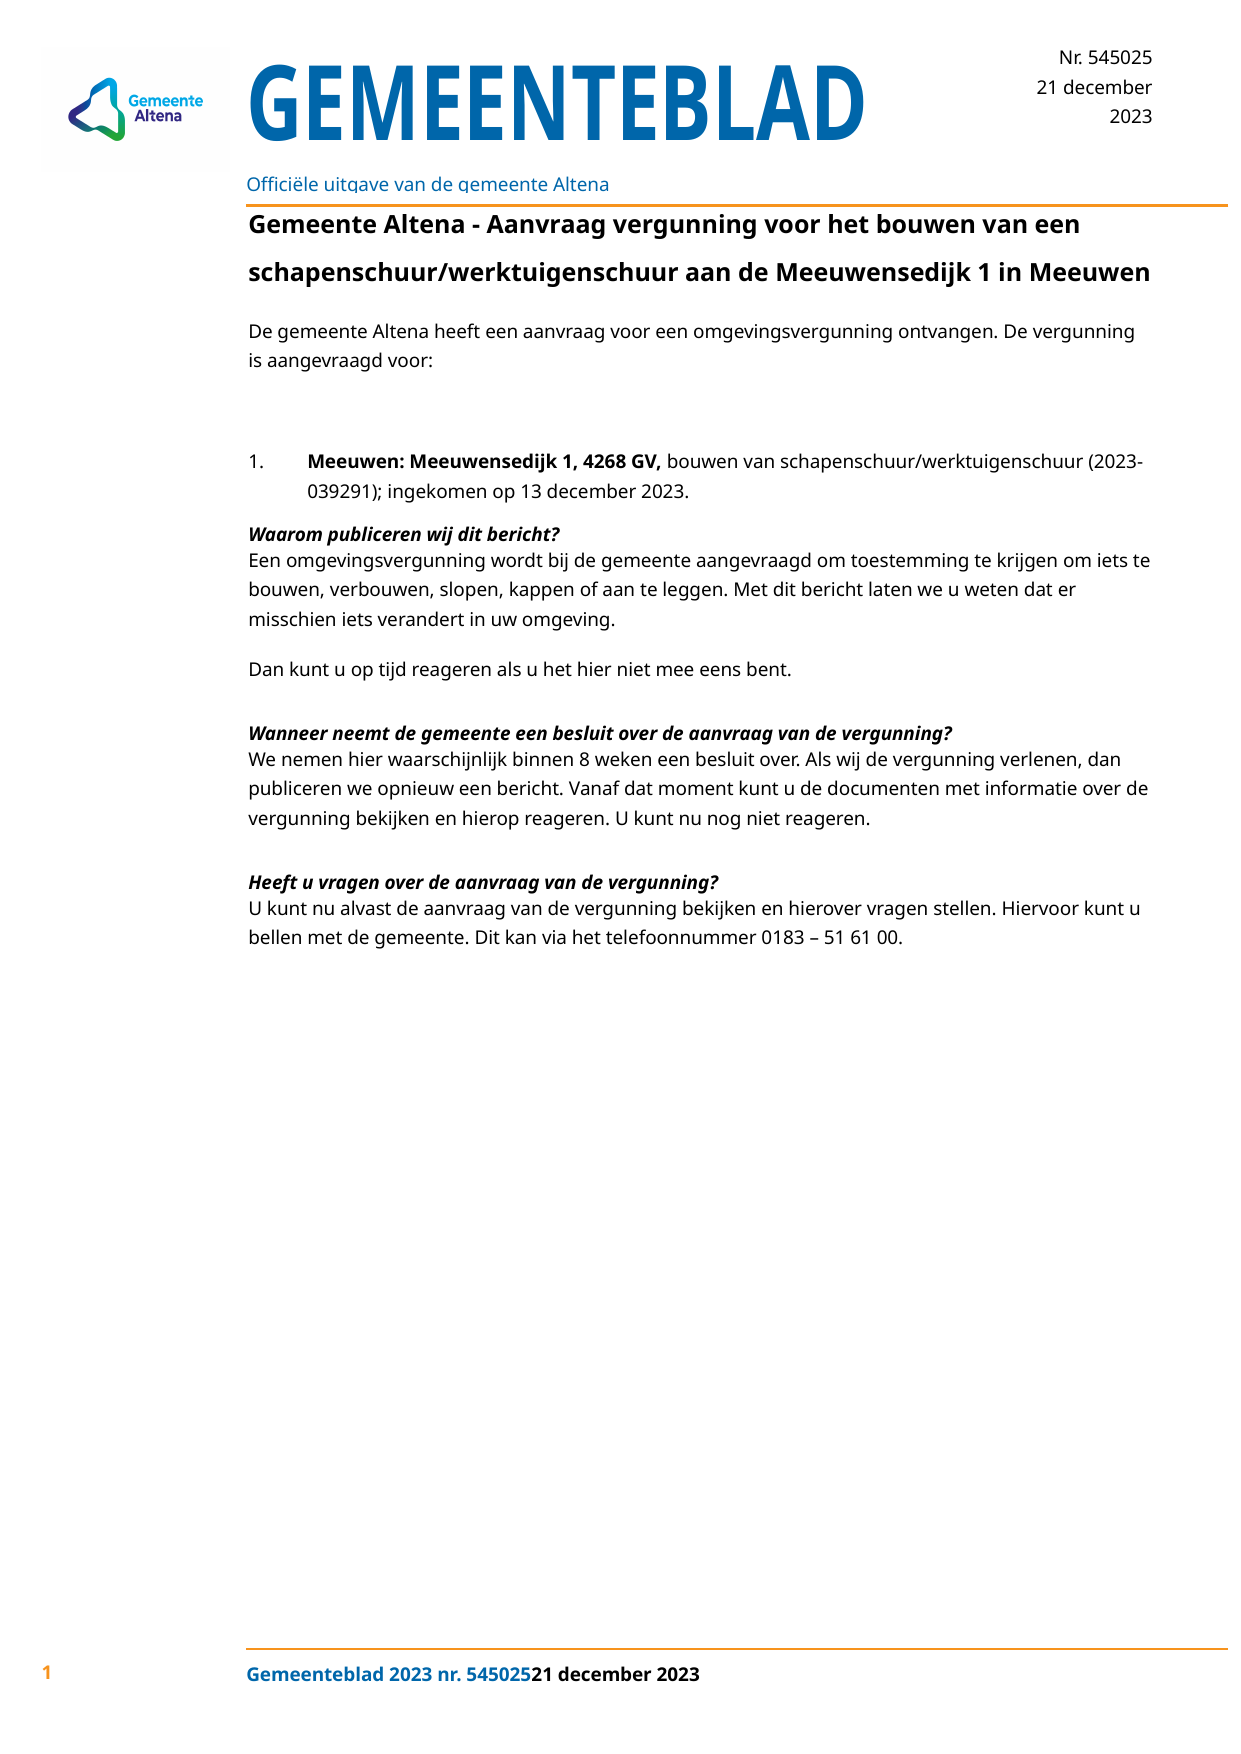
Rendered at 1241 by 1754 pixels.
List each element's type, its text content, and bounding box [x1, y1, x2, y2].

text Dan kunt u op tijd reageren als u het hier niet mee eens bent. [248, 656, 1152, 682]
text U kunt nu alvast de aanvraag van de vergunning bekijken en hierover vragen stellen. Hiervoor kunt u bellen met de gemeente. Dit kan via het telefoonnummer 0183 – 51 61 00. [248, 895, 1152, 950]
text Gemeente Altena - Aanvraag vergunning voor het bouwen van een schapenschuur/werktuigenschuur aan de Meeuwensedijk 1 in Meeuwen [248, 207, 1152, 288]
text We nemen hier waarschijnlijk binnen 8 weken een besluit over. Als wij de vergunning verlenen, dan publiceren we opnieuw een bericht. Vanaf dat moment kunt u de documenten met informatie over de vergunning bekijken en hierop reageren. U kunt nu nog niet reageren. [248, 746, 1152, 831]
picture [41, 47, 231, 172]
text De gemeente Altena heeft een aanvraag voor een omgevingsvergunning ontvangen. De vergunning is aangevraagd voor: [248, 318, 1152, 373]
text Waarom publiceren wij dit bericht? [248, 521, 1152, 547]
text Een omgevingsvergunning wordt bij de gemeente aangevraagd om toestemming te krijgen om iets te bouwen, verbouwen, slopen, kappen of aan te leggen. Met dit bericht laten we u weten dat er misschien iets verandert in uw omgeving. [248, 547, 1152, 632]
list Meeuwen: Meeuwensedijk 1, 4268 GV, bouwen van schapenschuur/werktuigenschuur (2023-039291); ingekomen op 13 december 2023. [248, 448, 1152, 504]
text Wanneer neemt de gemeente een besluit over de aanvraag van de vergunning? [248, 720, 1152, 746]
text Heeft u vragen over de aanvraag van de vergunning? [248, 869, 1152, 895]
